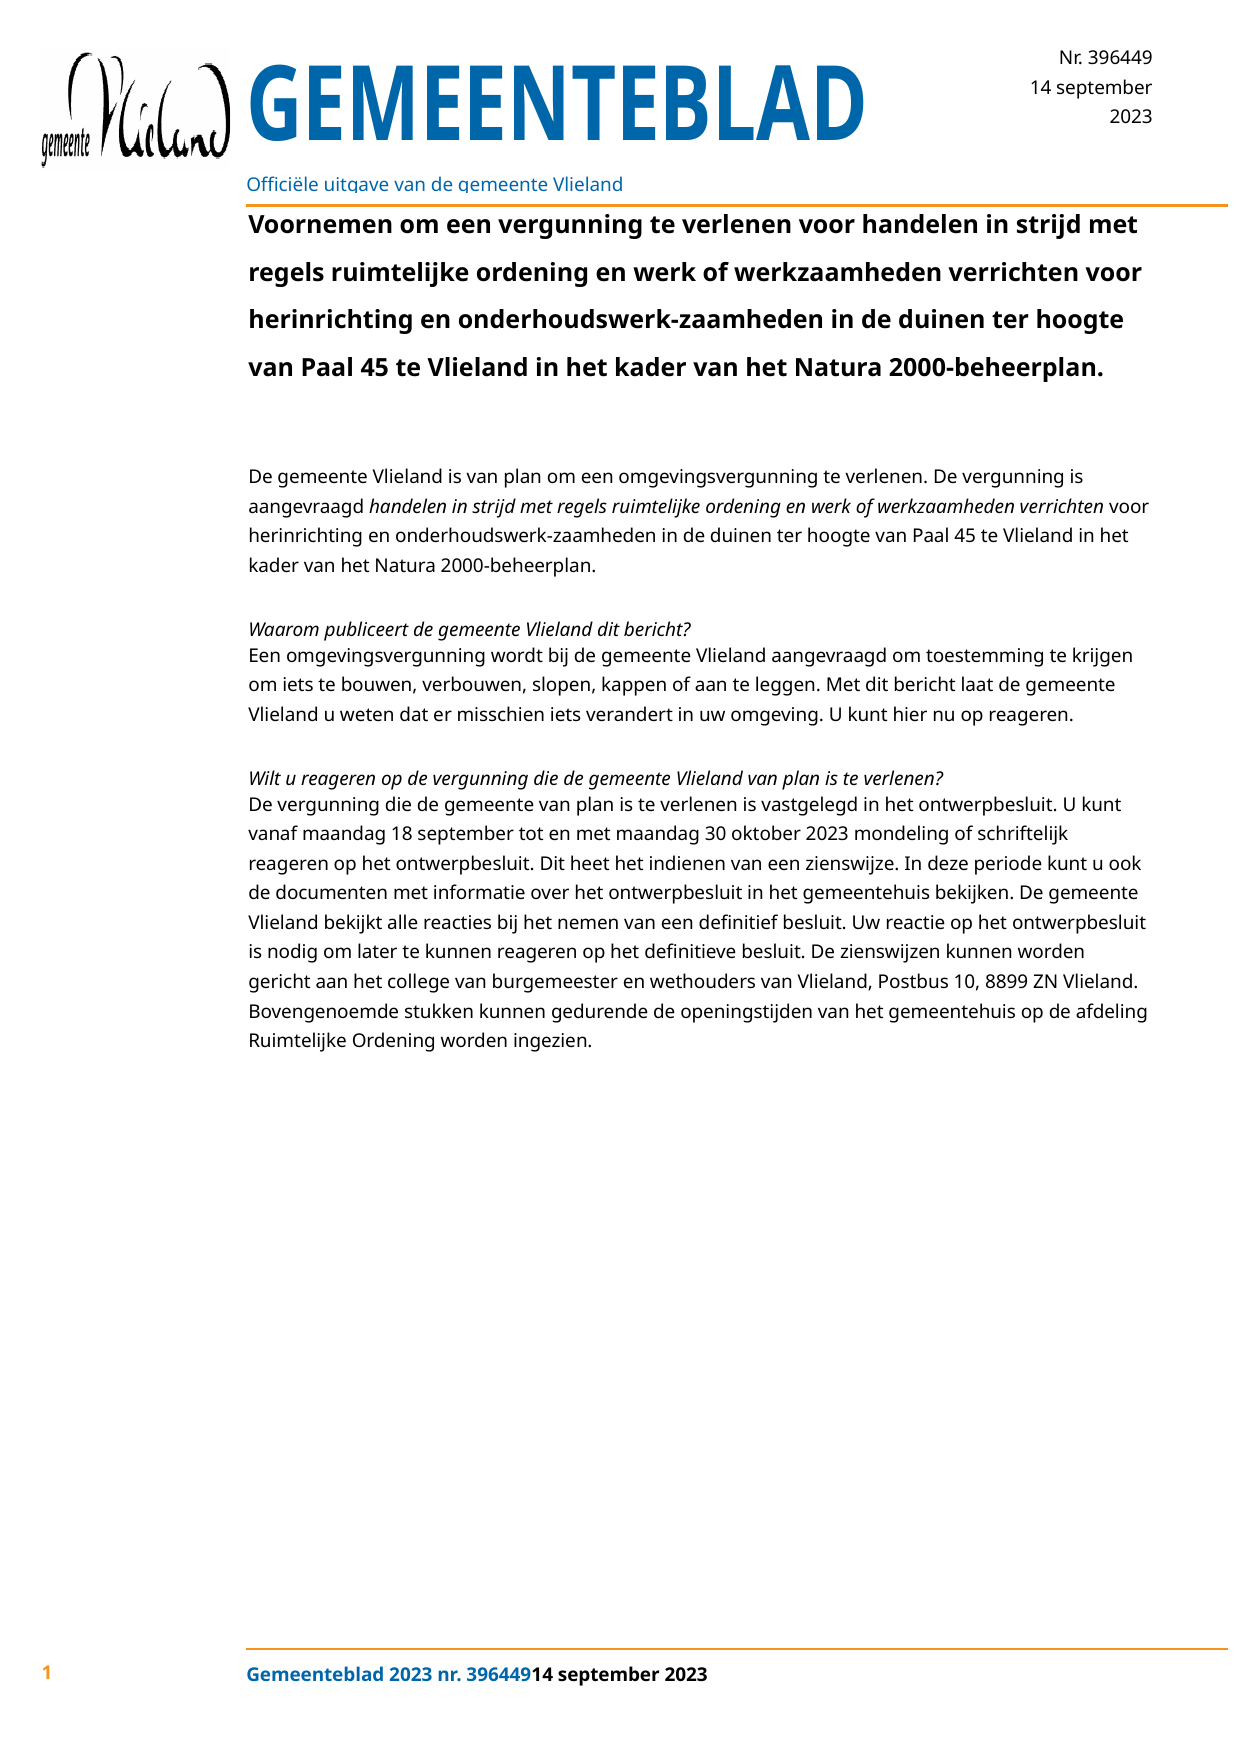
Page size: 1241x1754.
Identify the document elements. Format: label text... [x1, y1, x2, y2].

picture [41, 47, 231, 172]
text Voornemen om een vergunning te verlenen voor handelen in strijd met regels ruimtelijke ordening en werk of werkzaamheden verrichten voor herinrichting en onderhoudswerk-zaamheden in de duinen ter hoogte van Paal 45 te Vlieland in het kader van het Natura 2000-beheerplan. [248, 207, 1152, 384]
text Een omgevingsvergunning wordt bij de gemeente Vlieland aangevraagd om toestemming te krijgen om iets te bouwen, verbouwen, slopen, kappen of aan te leggen. Met dit bericht laat de gemeente Vlieland u weten dat er misschien iets verandert in uw omgeving. U kunt hier nu op reageren. [248, 642, 1152, 727]
text De vergunning die de gemeente van plan is te verlenen is vastgelegd in het ontwerpbesluit. U kunt vanaf maandag 18 september tot en met maandag 30 oktober 2023 mondeling of schriftelijk reageren op het ontwerpbesluit. Dit heet het indienen van een zienswijze. In deze periode kunt u ook de documenten met informatie over het ontwerpbesluit in het gemeentehuis bekijken. De gemeente Vlieland bekijkt alle reacties bij het nemen van een definitief besluit. Uw reactie op het ontwerpbesluit is nodig om later te kunnen reageren op het definitieve besluit. De zienswijzen kunnen worden gericht aan het college van burgemeester en wethouders van Vlieland, Postbus 10, 8899 ZN Vlieland. Bovengenoemde stukken kunnen gedurende de openingstijden van het gemeentehuis op de afdeling Ruimtelijke Ordening worden ingezien. [248, 791, 1152, 1053]
text Wilt u reageren op de vergunning die de gemeente Vlieland van plan is te verlenen? [248, 765, 1152, 791]
text Waarom publiceert de gemeente Vlieland dit bericht? [248, 616, 1152, 642]
text De gemeente Vlieland is van plan om een omgevingsvergunning te verlenen. De vergunning is aangevraagd handelen in strijd met regels ruimtelijke ordening en werk of werkzaamheden verrichten voor herinrichting en onderhoudswerk-zaamheden in de duinen ter hoogte van Paal 45 te Vlieland in het kader van het Natura 2000-beheerplan. [248, 463, 1152, 578]
